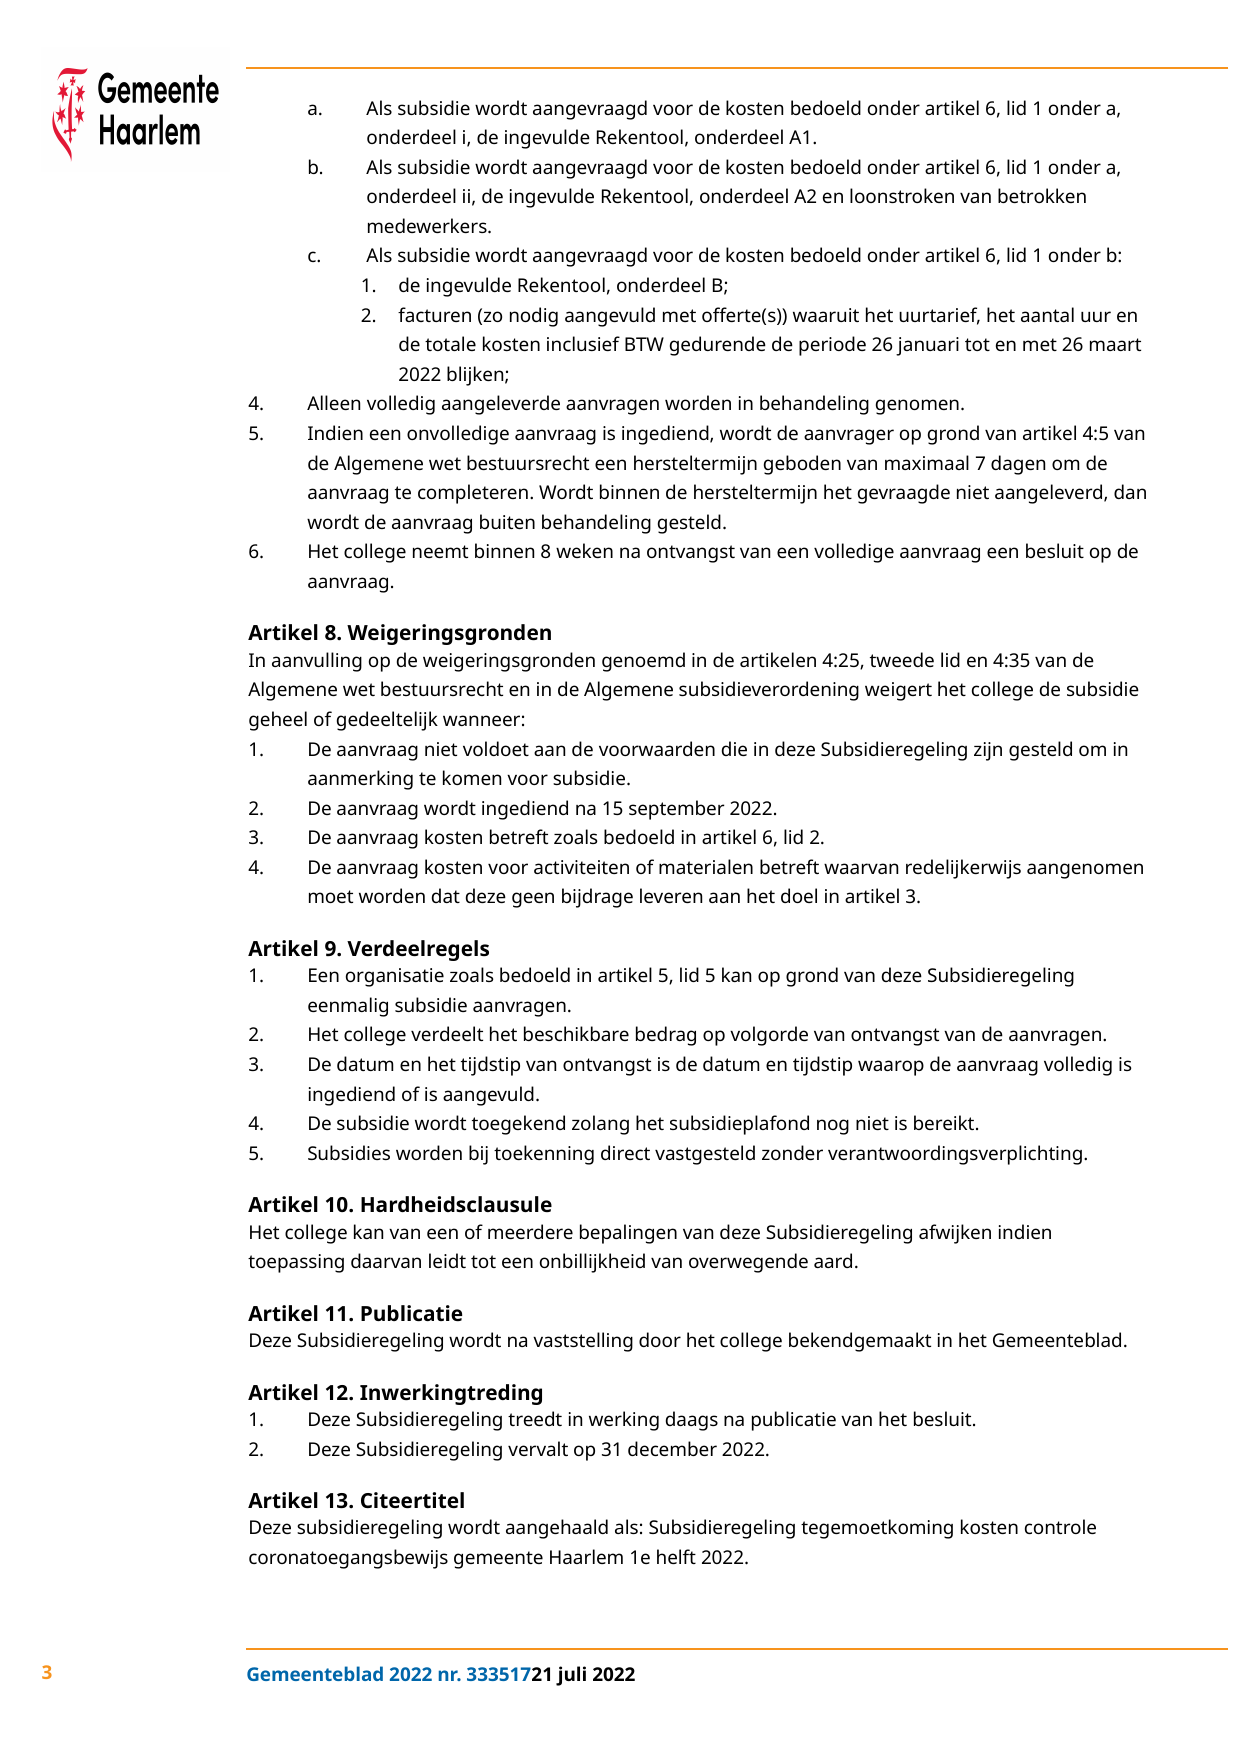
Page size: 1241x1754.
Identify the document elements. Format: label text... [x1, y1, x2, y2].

text Deze Subsidieregeling wordt na vaststelling door het college bekendgemaakt in het Gemeenteblad. [248, 1327, 1152, 1353]
text Artikel 13. Citeertitel [248, 1486, 1152, 1514]
list de ingevulde Rekentool, onderdeel B; [361, 272, 1152, 298]
list Als subsidie wordt aangevraagd voor de kosten bedoeld onder artikel 6, lid 1 onder a, onderdeel ii, de ingevulde Rekentool, onderdeel A2 en loonstroken van betrokken medewerkers. [307, 154, 1152, 239]
list De subsidie wordt toegekend zolang het subsidieplafond nog niet is bereikt. [248, 1110, 1152, 1136]
list Een organisatie zoals bedoeld in artikel 5, lid 5 kan op grond van deze Subsidieregeling eenmalig subsidie aanvragen. [248, 962, 1152, 1018]
list Het college verdeelt het beschikbare bedrag op volgorde van ontvangst van de aanvragen. [248, 1022, 1152, 1047]
list facturen (zo nodig aangevuld met offerte(s)) waaruit het uurtarief, het aantal uur en de totale kosten inclusief BTW gedurende de periode 26 januari tot en met 26 maart 2022 blijken; [361, 302, 1152, 387]
list Deze Subsidieregeling treedt in werking daags na publicatie van het besluit. [248, 1406, 1152, 1432]
list Alleen volledig aangeleverde aanvragen worden in behandeling genomen. [248, 391, 1152, 416]
text Artikel 9. Verdeelregels [248, 934, 1152, 962]
text Deze subsidieregeling wordt aangehaald als: Subsidieregeling tegemoetkoming kosten controle coronatoegangsbewijs gemeente Haarlem 1e helft 2022. [248, 1514, 1152, 1570]
list Als subsidie wordt aangevraagd voor de kosten bedoeld onder artikel 6, lid 1 onder a, onderdeel i, de ingevulde Rekentool, onderdeel A1. [307, 95, 1152, 150]
list Het college neemt binnen 8 weken na ontvangst van een volledige aanvraag een besluit op de aanvraag. [248, 538, 1152, 594]
text Artikel 8. Weigeringsgronden [248, 618, 1152, 647]
list Als subsidie wordt aangevraagd voor de kosten bedoeld onder artikel 6, lid 1 onder b: [307, 243, 1152, 268]
text Het college kan van een of meerdere bepalingen van deze Subsidieregeling afwijken indien toepassing daarvan leidt tot een onbillijkheid van overwegende aard. [248, 1219, 1152, 1274]
list De aanvraag kosten betreft zoals bedoeld in artikel 6, lid 2. [248, 824, 1152, 850]
list Indien een onvolledige aanvraag is ingediend, wordt de aanvrager op grond van artikel 4:5 van de Algemene wet bestuursrecht een hersteltermijn geboden van maximaal 7 dagen om de aanvraag te completeren. Wordt binnen de hersteltermijn het gevraagde niet aangeleverd, dan wordt de aanvraag buiten behandeling gesteld. [248, 420, 1152, 535]
list De aanvraag wordt ingediend na 15 september 2022. [248, 795, 1152, 821]
list Deze Subsidieregeling vervalt op 31 december 2022. [248, 1436, 1152, 1461]
list De aanvraag niet voldoet aan de voorwaarden die in deze Subsidieregeling zijn gesteld om in aanmerking te komen voor subsidie. [248, 736, 1152, 791]
list De datum en het tijdstip van ontvangst is de datum en tijdstip waarop de aanvraag volledig is ingediend of is aangevuld. [248, 1051, 1152, 1107]
text Artikel 12. Inwerkingtreding [248, 1378, 1152, 1406]
list De aanvraag kosten voor activiteiten of materialen betreft waarvan redelijkerwijs aangenomen moet worden dat deze geen bijdrage leveren aan het doel in artikel 3. [248, 854, 1152, 909]
list Subsidies worden bij toekenning direct vastgesteld zonder verantwoordingsverplichting. [248, 1140, 1152, 1166]
text Artikel 11. Publicatie [248, 1299, 1152, 1327]
text In aanvulling op de weigeringsgronden genoemd in de artikelen 4:25, tweede lid en 4:35 van de Algemene wet bestuursrecht en in de Algemene subsidieverordening weigert het college de subsidie geheel of gedeeltelijk wanneer: [248, 647, 1152, 732]
text Artikel 10. Hardheidsclausule [248, 1190, 1152, 1219]
picture [41, 47, 231, 172]
